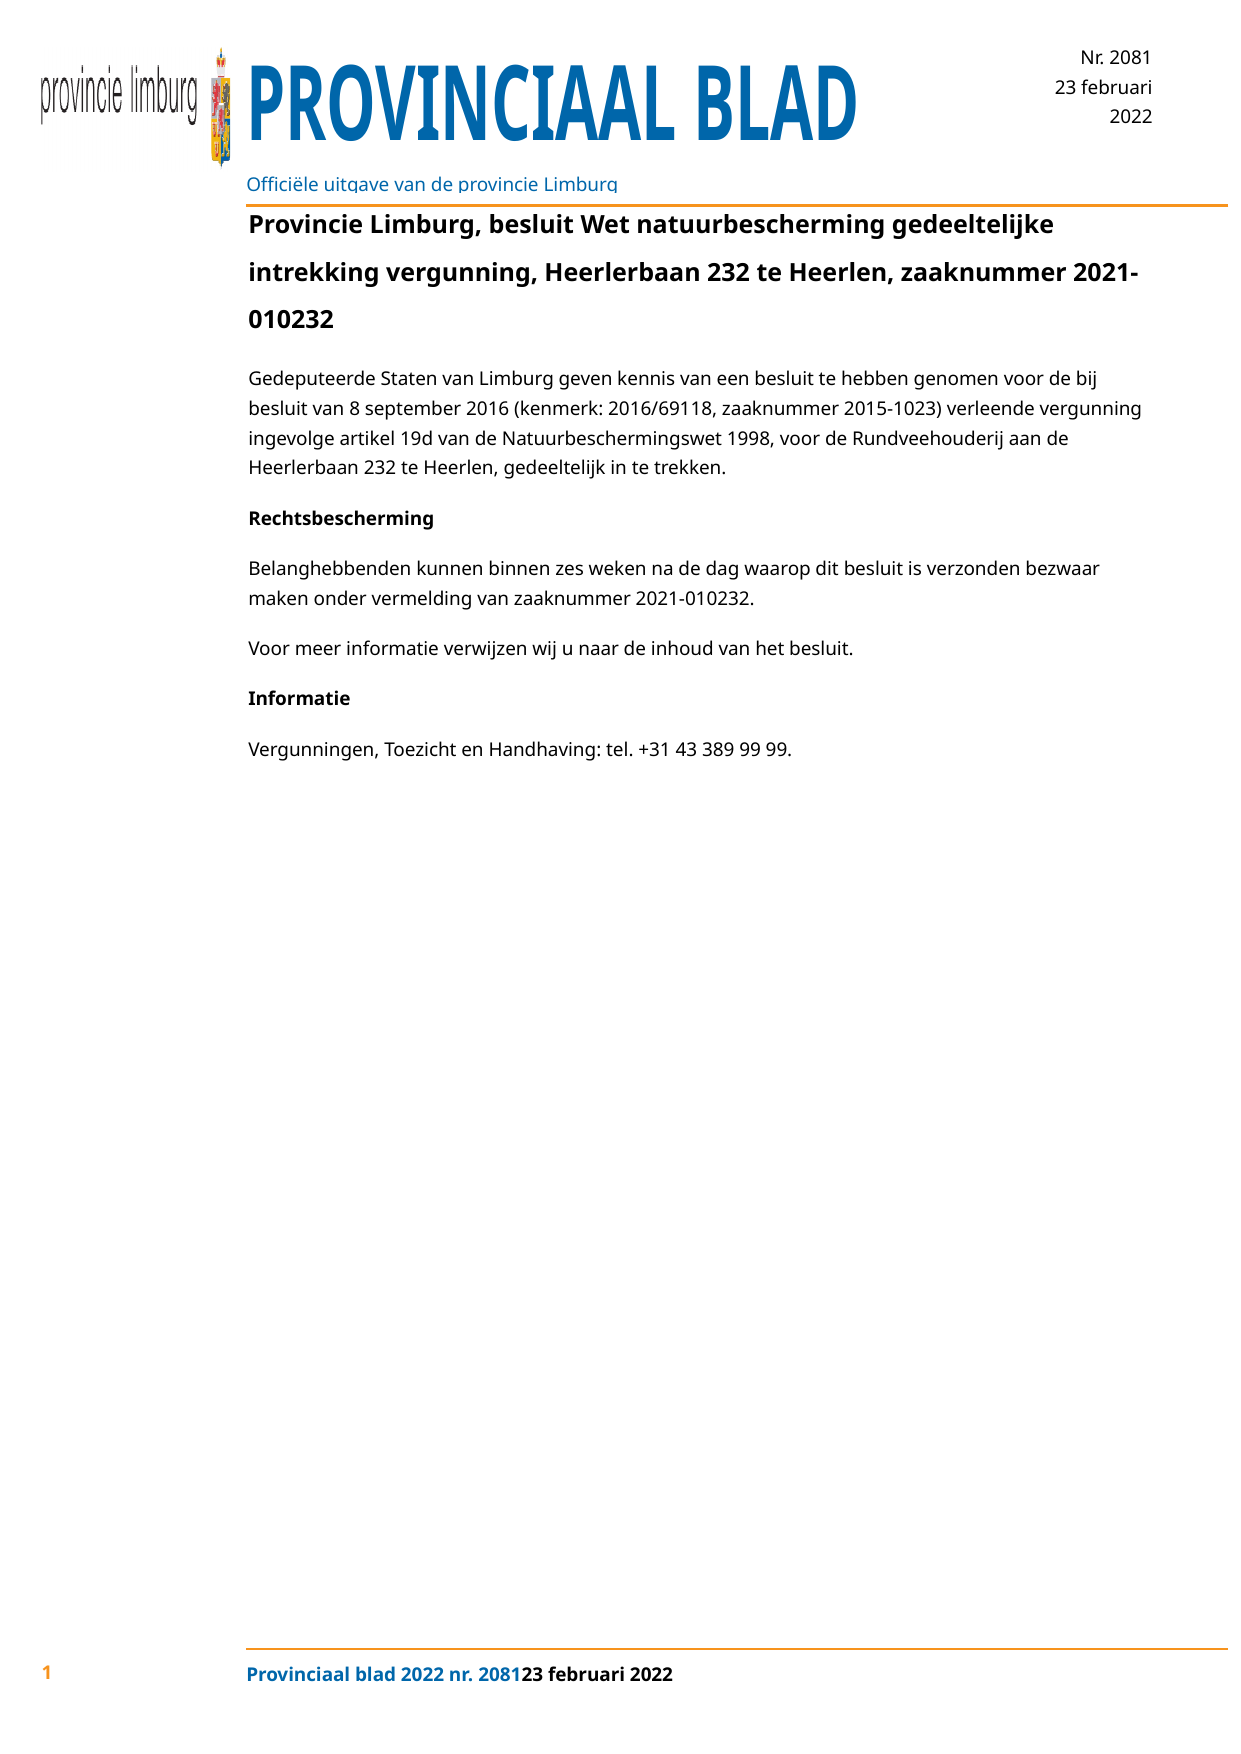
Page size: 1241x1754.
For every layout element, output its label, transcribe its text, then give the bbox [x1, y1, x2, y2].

text Belanghebbenden kunnen binnen zes weken na de dag waarop dit besluit is verzonden bezwaar maken onder vermelding van zaaknummer 2021-010232. [248, 555, 1152, 610]
text Gedeputeerde Staten van Limburg geven kennis van een besluit te hebben genomen voor de bij besluit van 8 september 2016 (kenmerk: 2016/69118, zaaknummer 2015-1023) verleende vergunning ingevolge artikel 19d van de Natuurbeschermingswet 1998, voor de Rundveehouderij aan de Heerlerbaan 232 te Heerlen, gedeeltelijk in te trekken. [248, 366, 1152, 480]
text Vergunningen, Toezicht en Handhaving: tel. +31 43 389 99 99. [248, 736, 1152, 762]
text Rechtsbescherming [248, 505, 1152, 530]
text Provincie Limburg, besluit Wet natuurbescherming gedeeltelijke intrekking vergunning, Heerlerbaan 232 te Heerlen, zaaknummer 2021-010232 [248, 207, 1152, 336]
text Voor meer informatie verwijzen wij u naar de inhoud van het besluit. [248, 635, 1152, 661]
picture [41, 47, 231, 172]
text Informatie [248, 686, 1152, 711]
